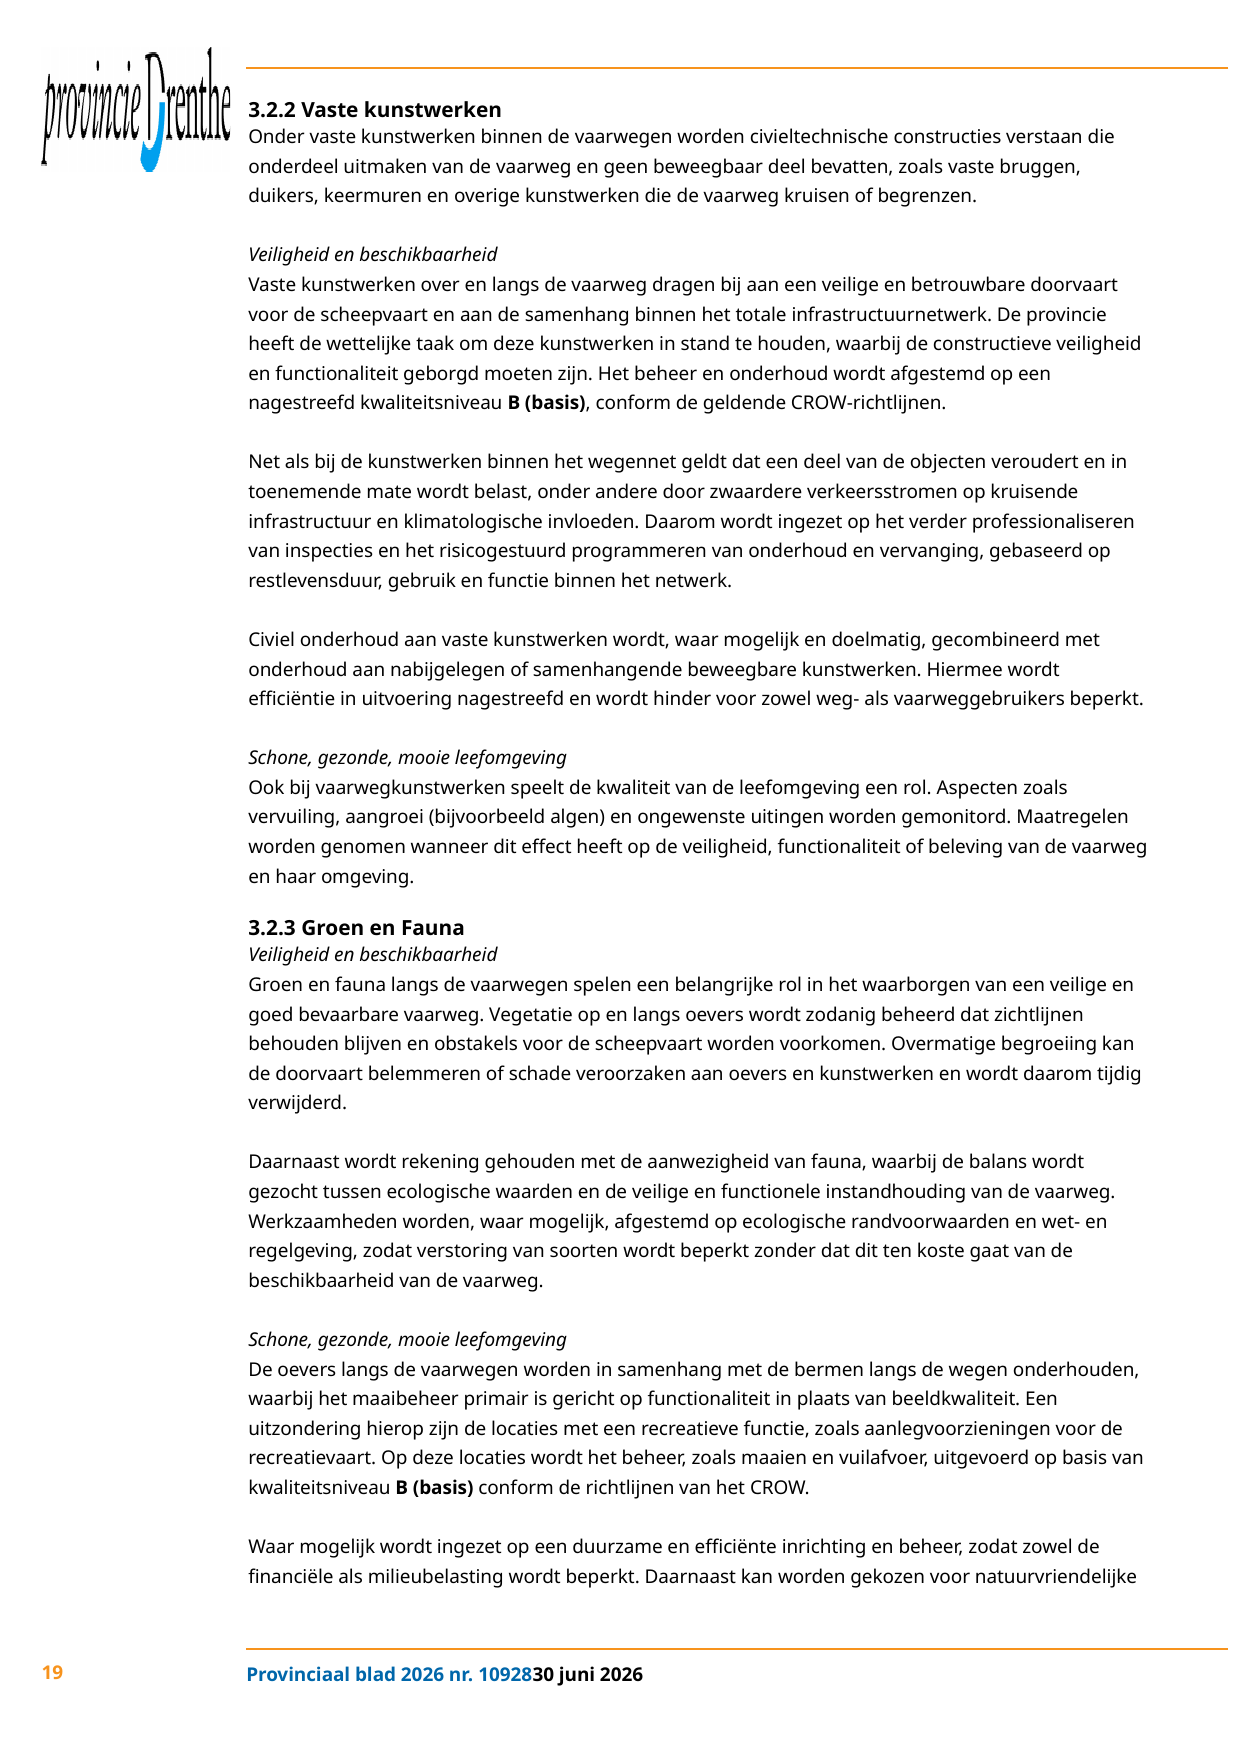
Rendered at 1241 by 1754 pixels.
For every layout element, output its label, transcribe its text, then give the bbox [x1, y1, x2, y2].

text Veiligheid en beschikbaarheid [248, 942, 1152, 967]
text Schone, gezonde, mooie leefomgeving [248, 1326, 1152, 1352]
text Civiel onderhoud aan vaste kunstwerken wordt, waar mogelijk en doelmatig, gecombineerd met onderhoud aan nabijgelegen of samenhangende beweegbare kunstwerken. Hiermee wordt efficiëntie in uitvoering nagestreefd en wordt hinder voor zowel weg- als vaarweggebruikers beperkt. [248, 626, 1152, 711]
text Net als bij de kunstwerken binnen het wegennet geldt dat een deel van de objecten veroudert en in toenemende mate wordt belast, onder andere door zwaardere verkeersstromen op kruisende infrastructuur en klimatologische invloeden. Daarom wordt ingezet op het verder professionaliseren van inspecties en het risicogestuurd programmeren van onderhoud en vervanging, gebaseerd op restlevensduur, gebruik en functie binnen het netwerk. [248, 449, 1152, 593]
text Veiligheid en beschikbaarheid [248, 242, 1152, 267]
text De oevers langs de vaarwegen worden in samenhang met de bermen langs de wegen onderhouden, waarbij het maaibeheer primair is gericht op functionaliteit in plaats van beeldkwaliteit. Een uitzondering hierop zijn de locaties met een recreatieve functie, zoals aanlegvoorzieningen voor de recreatievaart. Op deze locaties wordt het beheer, zoals maaien en vuilafvoer, uitgevoerd op basis van kwaliteitsniveau B (basis) conform de richtlijnen van het CROW. [248, 1356, 1152, 1500]
text Waar mogelijk wordt ingezet op een duurzame en efficiënte inrichting en beheer, zodat zowel de financiële als milieubelasting wordt beperkt. Daarnaast kan worden gekozen voor natuurvriendelijke [248, 1533, 1152, 1589]
text Daarnaast wordt rekening gehouden met de aanwezigheid van fauna, waarbij de balans wordt gezocht tussen ecologische waarden en de veilige en functionele instandhouding van de vaarweg. Werkzaamheden worden, waar mogelijk, afgestemd op ecologische randvoorwaarden en wet- en regelgeving, zodat verstoring van soorten wordt beperkt zonder dat dit ten koste gaat van de beschikbaarheid van de vaarweg. [248, 1149, 1152, 1293]
text Ook bij vaarwegkunstwerken speelt de kwaliteit van de leefomgeving een rol. Aspecten zoals vervuiling, aangroei (bijvoorbeeld algen) en ongewenste uitingen worden gemonitord. Maatregelen worden genomen wanneer dit effect heeft op de veiligheid, functionaliteit of beleving van de vaarweg en haar omgeving. [248, 774, 1152, 888]
text Vaste kunstwerken over en langs de vaarweg dragen bij aan een veilige en betrouwbare doorvaart voor de scheepvaart en aan de samenhang binnen het totale infrastructuurnetwerk. De provincie heeft de wettelijke taak om deze kunstwerken in stand te houden, waarbij de constructieve veiligheid en functionaliteit geborgd moeten zijn. Het beheer en onderhoud wordt afgestemd op een nagestreefd kwaliteitsniveau B (basis), conform de geldende CROW-richtlijnen. [248, 271, 1152, 415]
text 3.2.2 Vaste kunstwerken [248, 95, 1152, 123]
text 3.2.3 Groen en Fauna [248, 913, 1152, 942]
text Onder vaste kunstwerken binnen de vaarwegen worden civieltechnische constructies verstaan die onderdeel uitmaken van de vaarweg en geen beweegbaar deel bevatten, zoals vaste bruggen, duikers, keermuren en overige kunstwerken die de vaarweg kruisen of begrenzen. [248, 123, 1152, 208]
picture [41, 47, 231, 172]
text Groen en fauna langs de vaarwegen spelen een belangrijke rol in het waarborgen van een veilige en goed bevaarbare vaarweg. Vegetatie op en langs oevers wordt zodanig beheerd dat zichtlijnen behouden blijven en obstakels voor de scheepvaart worden voorkomen. Overmatige begroeiing kan de doorvaart belemmeren of schade veroorzaken aan oevers en kunstwerken en wordt daarom tijdig verwijderd. [248, 971, 1152, 1115]
text Schone, gezonde, mooie leefomgeving [248, 744, 1152, 770]
